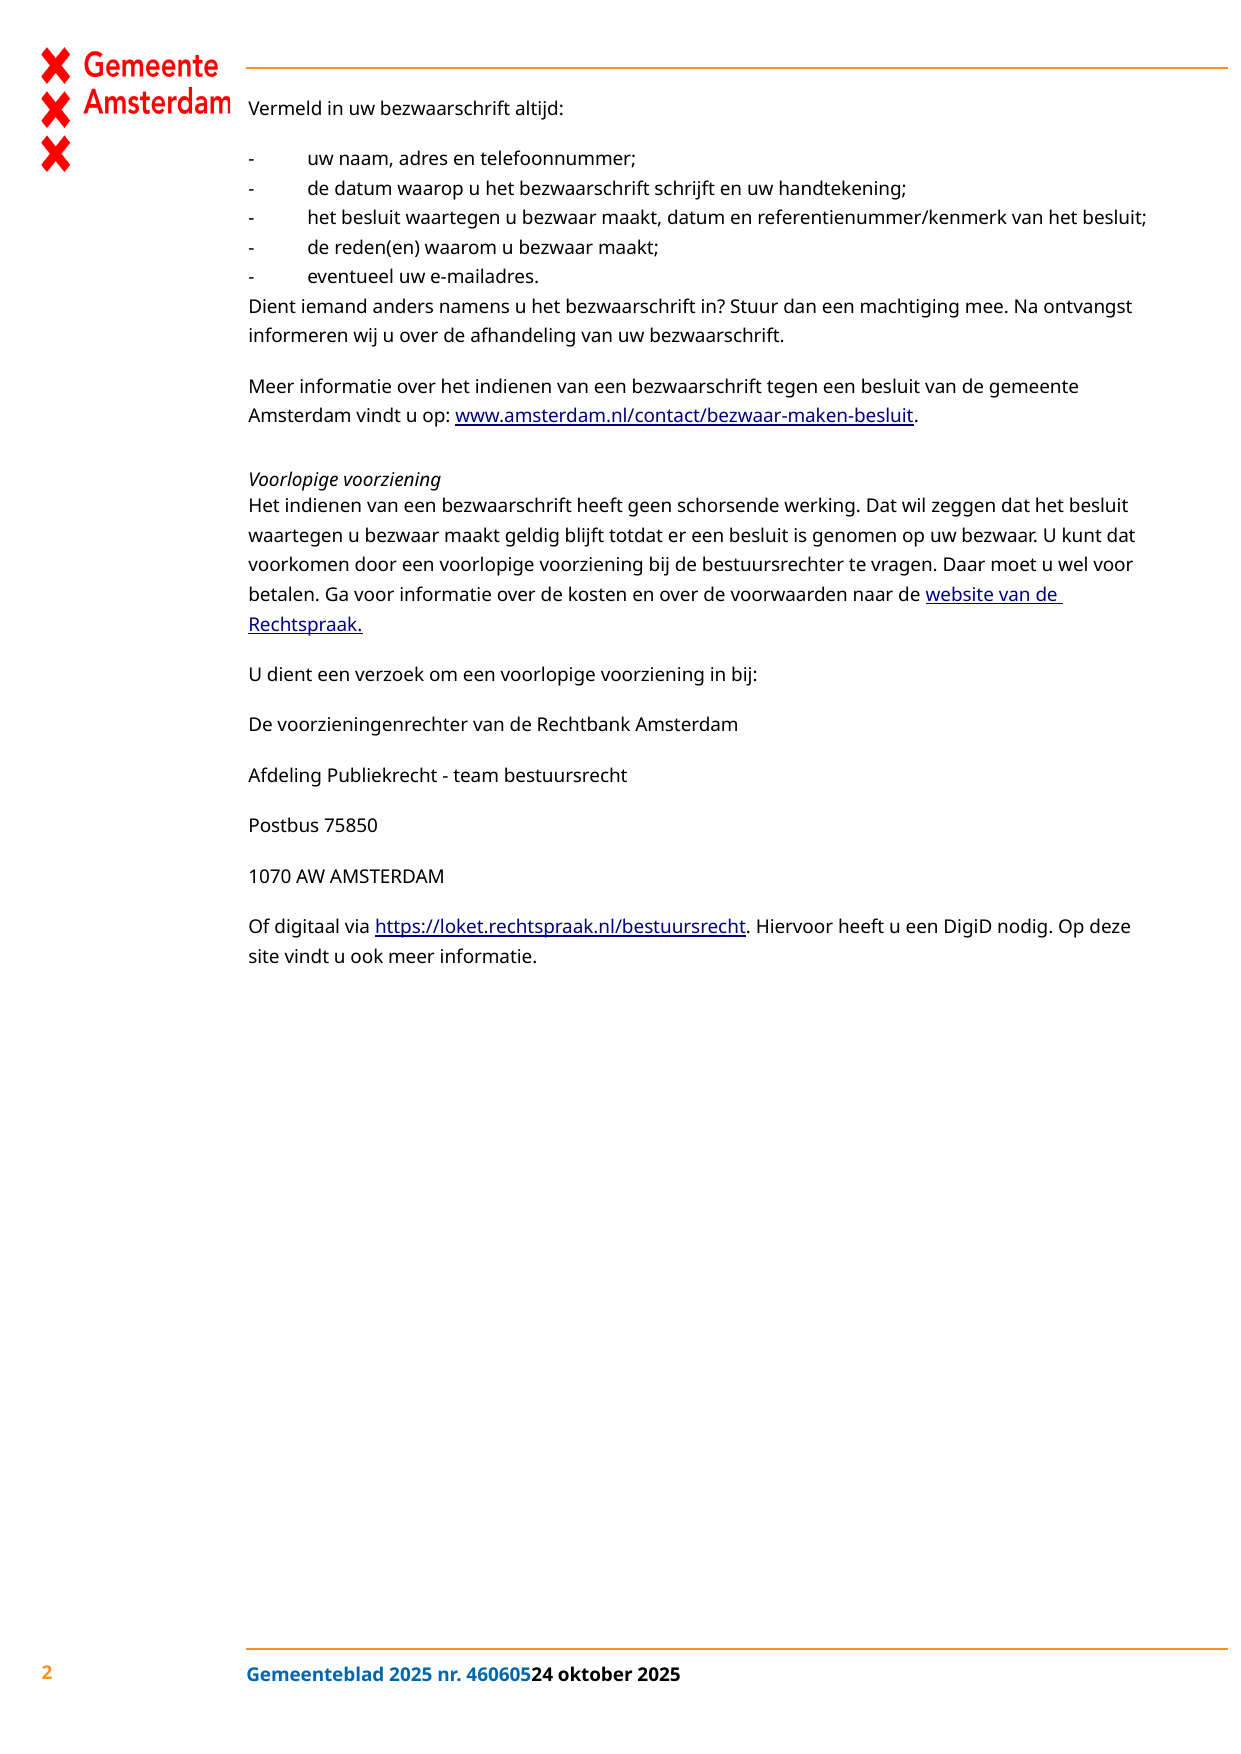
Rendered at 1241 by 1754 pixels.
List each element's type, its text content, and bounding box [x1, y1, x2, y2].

text Afdeling Publiekrecht - team bestuursrecht [248, 762, 1152, 788]
text Meer informatie over het indienen van een bezwaarschrift tegen een besluit van de gemeente Amsterdam vindt u op: www.amsterdam.nl/contact/bezwaar-maken-besluit. [248, 373, 1152, 428]
text Voorlopige voorziening [248, 467, 1152, 492]
picture [41, 47, 231, 172]
text Of digitaal via https://loket.rechtspraak.nl/bestuursrecht. Hiervoor heeft u een DigiD nodig. Op deze site vindt u ook meer informatie. [248, 913, 1152, 968]
text De voorzieningenrechter van de Rechtbank Amsterdam [248, 712, 1152, 737]
text Dient iemand anders namens u het bezwaarschrift in? Stuur dan een machtiging mee. Na ontvangst informeren wij u over de afhandeling van uw bezwaarschrift. [248, 293, 1152, 348]
list uw naam, adres en telefoonnummer; [248, 145, 1152, 171]
list de datum waarop u het bezwaarschrift schrijft en uw handtekening; [248, 175, 1152, 201]
list het besluit waartegen u bezwaar maakt, datum en referentienummer/kenmerk van het besluit; [248, 204, 1152, 230]
list eventueel uw e-mailadres. [248, 263, 1152, 289]
list de reden(en) waarom u bezwaar maakt; [248, 234, 1152, 260]
text Postbus 75850 [248, 812, 1152, 838]
text U dient een verzoek om een voorlopige voorziening in bij: [248, 661, 1152, 687]
text 1070 AW AMSTERDAM [248, 863, 1152, 888]
text Het indienen van een bezwaarschrift heeft geen schorsende werking. Dat wil zeggen dat het besluit waartegen u bezwaar maakt geldig blijft totdat er een besluit is genomen op uw bezwaar. U kunt dat voorkomen door een voorlopige voorziening bij de bestuursrechter te vragen. Daar moet u wel voor betalen. Ga voor informatie over de kosten en over de voorwaarden naar de website van de Rechtspraak. [248, 492, 1152, 636]
text Vermeld in uw bezwaarschrift altijd: [248, 95, 1152, 121]
